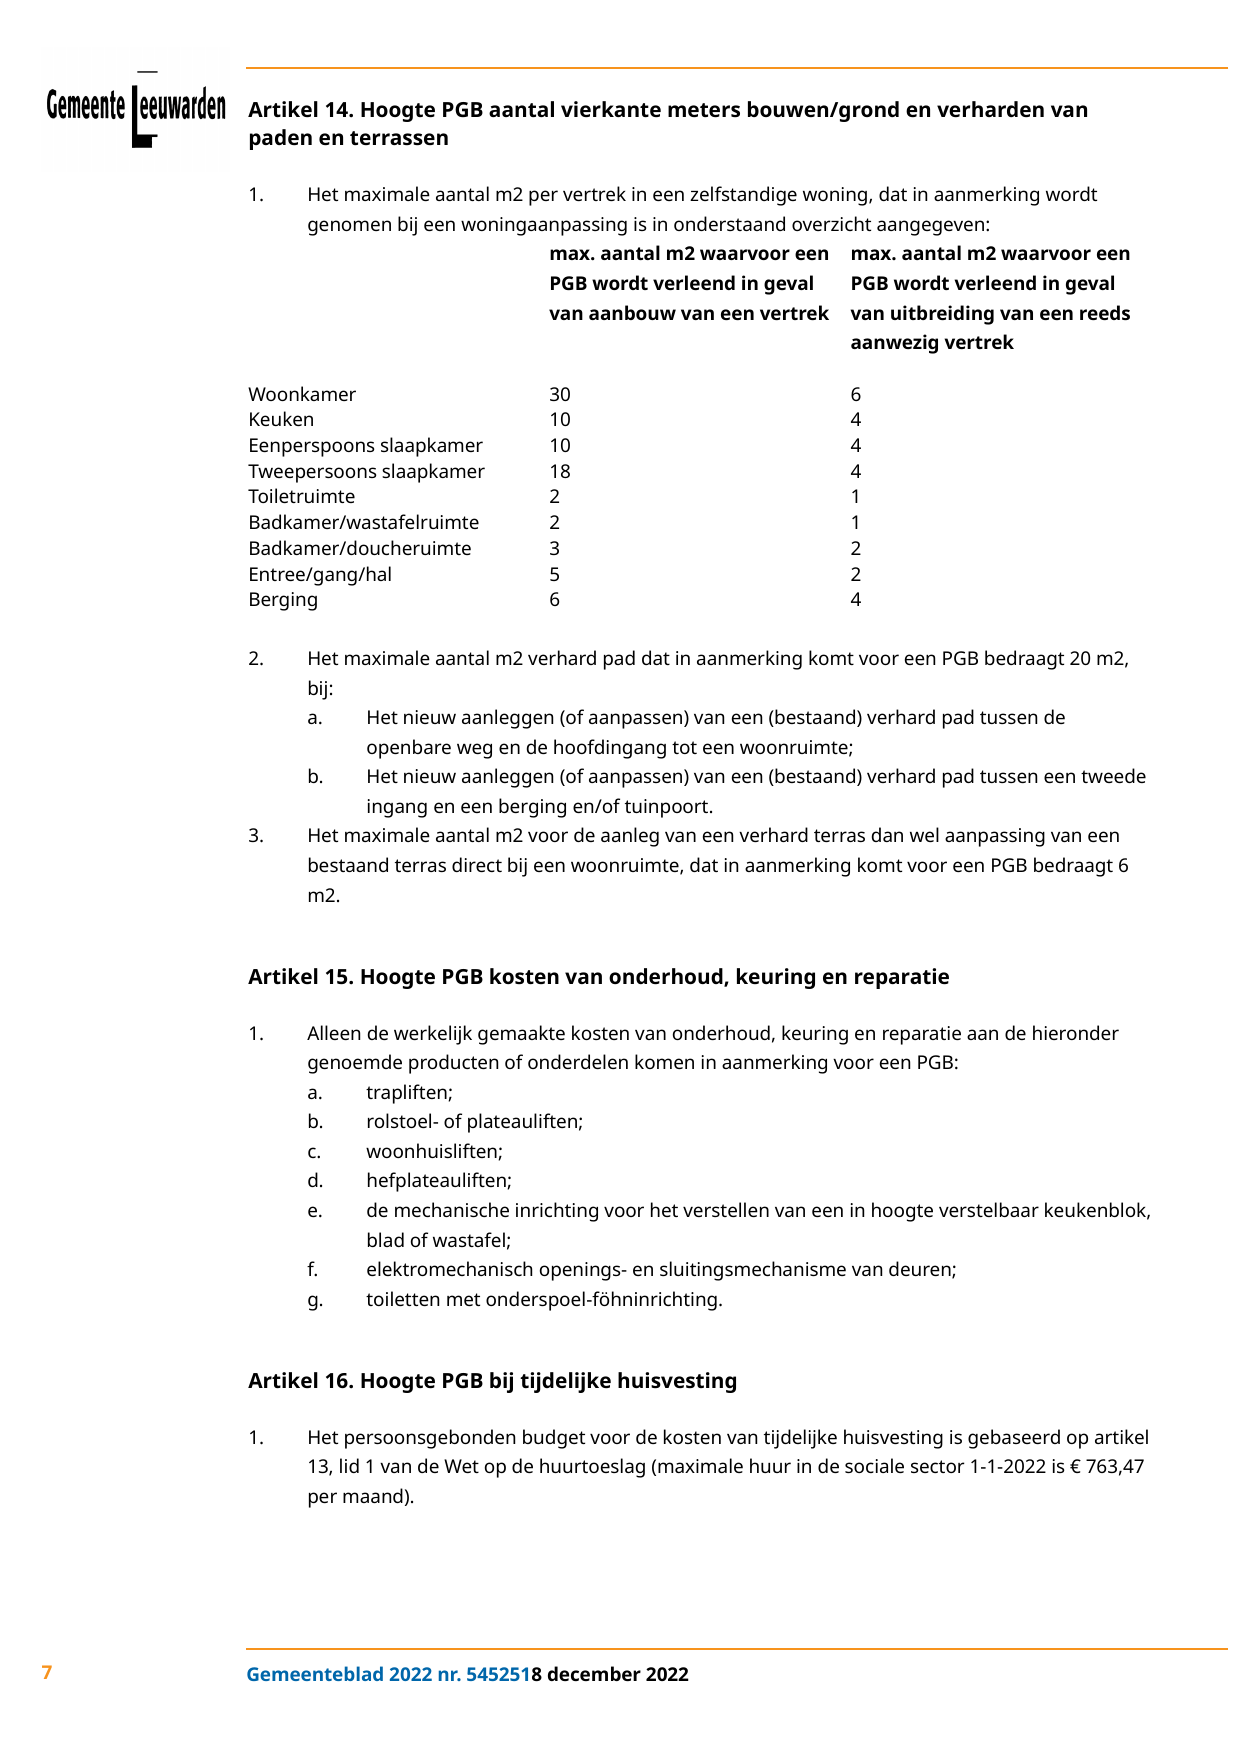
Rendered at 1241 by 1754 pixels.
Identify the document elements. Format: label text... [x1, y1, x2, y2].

list hefplateauliften; [307, 1168, 1152, 1193]
table_cell 10 [549, 406, 850, 432]
text Artikel 16. Hoogte PGB bij tijdelijke huisvesting [248, 1366, 1152, 1394]
table_cell 3 [549, 535, 850, 561]
table_cell [549, 355, 850, 381]
list trapliften; [307, 1079, 1152, 1105]
table_cell 6 [549, 587, 850, 612]
list toiletten met onderspoel-föhninrichting. [307, 1286, 1152, 1312]
table_cell Toiletruimte [248, 484, 549, 509]
table_cell Berging [248, 587, 549, 612]
list Het maximale aantal m2 per vertrek in een zelfstandige woning, dat in aanmerking wordt genomen bij een woningaanpassing is in onderstaand overzicht aangegeven: [248, 181, 1152, 237]
table_header max. aantal m2 waarvoor een PGB wordt verleend in geval van aanbouw van een vertrek [549, 241, 850, 355]
table_cell 1 [850, 484, 1152, 509]
table_cell 5 [549, 561, 850, 587]
list Het maximale aantal m2 verhard pad dat in aanmerking komt voor een PGB bedraagt 20 m2, bij: [248, 645, 1152, 700]
table_cell Badkamer/wastafelruimte [248, 509, 549, 535]
table_cell 2 [549, 484, 850, 509]
table_cell 30 [549, 381, 850, 406]
table_cell Badkamer/doucheruimte [248, 535, 549, 561]
table_cell Tweepersoons slaapkamer [248, 458, 549, 484]
list Het maximale aantal m2 voor de aanleg van een verhard terras dan wel aanpassing van een bestaand terras direct bij een woonruimte, dat in aanmerking komt voor een PGB bedraagt 6 m2. [248, 823, 1152, 907]
picture [41, 47, 231, 172]
table_cell Eenperspoons slaapkamer [248, 432, 549, 458]
table_cell Woonkamer [248, 381, 549, 406]
table_cell 2 [549, 509, 850, 535]
table_cell 10 [549, 432, 850, 458]
table_cell [850, 355, 1152, 381]
list elektromechanisch openings- en sluitingsmechanisme van deuren; [307, 1256, 1152, 1282]
table_header [248, 241, 549, 355]
list Het persoonsgebonden budget voor de kosten van tijdelijke huisvesting is gebaseerd op artikel 13, lid 1 van de Wet op de huurtoeslag (maximale huur in de sociale sector 1-1-2022 is € 763,47 per maand). [248, 1424, 1152, 1509]
text Artikel 15. Hoogte PGB kosten van onderhoud, keuring en reparatie [248, 962, 1152, 990]
table_cell 18 [549, 458, 850, 484]
list de mechanische inrichting voor het verstellen van een in hoogte verstelbaar keukenblok, blad of wastafel; [307, 1197, 1152, 1253]
table_cell 4 [850, 406, 1152, 432]
table_cell [248, 355, 549, 381]
table_cell Keuken [248, 406, 549, 432]
table_cell 2 [850, 535, 1152, 561]
table_cell 1 [850, 509, 1152, 535]
table_cell 4 [850, 432, 1152, 458]
table_cell 2 [850, 561, 1152, 587]
table_cell 4 [850, 587, 1152, 612]
list Alleen de werkelijk gemaakte kosten van onderhoud, keuring en reparatie aan de hieronder genoemde producten of onderdelen komen in aanmerking voor een PGB: [248, 1020, 1152, 1075]
text Artikel 14. Hoogte PGB aantal vierkante meters bouwen/grond en verharden van paden en terrassen [248, 95, 1152, 152]
list woonhuisliften; [307, 1138, 1152, 1164]
table_header max. aantal m2 waarvoor een PGB wordt verleend in geval van uitbreiding van een reeds aanwezig vertrek [850, 241, 1152, 355]
list Het nieuw aanleggen (of aanpassen) van een (bestaand) verhard pad tussen een tweede ingang en een berging en/of tuinpoort. [307, 763, 1152, 819]
table_cell 6 [850, 381, 1152, 406]
list Het nieuw aanleggen (of aanpassen) van een (bestaand) verhard pad tussen de openbare weg en de hoofdingang tot een woonruimte; [307, 704, 1152, 759]
table_cell 4 [850, 458, 1152, 484]
table_cell Entree/gang/hal [248, 561, 549, 587]
list rolstoel- of plateauliften; [307, 1108, 1152, 1134]
